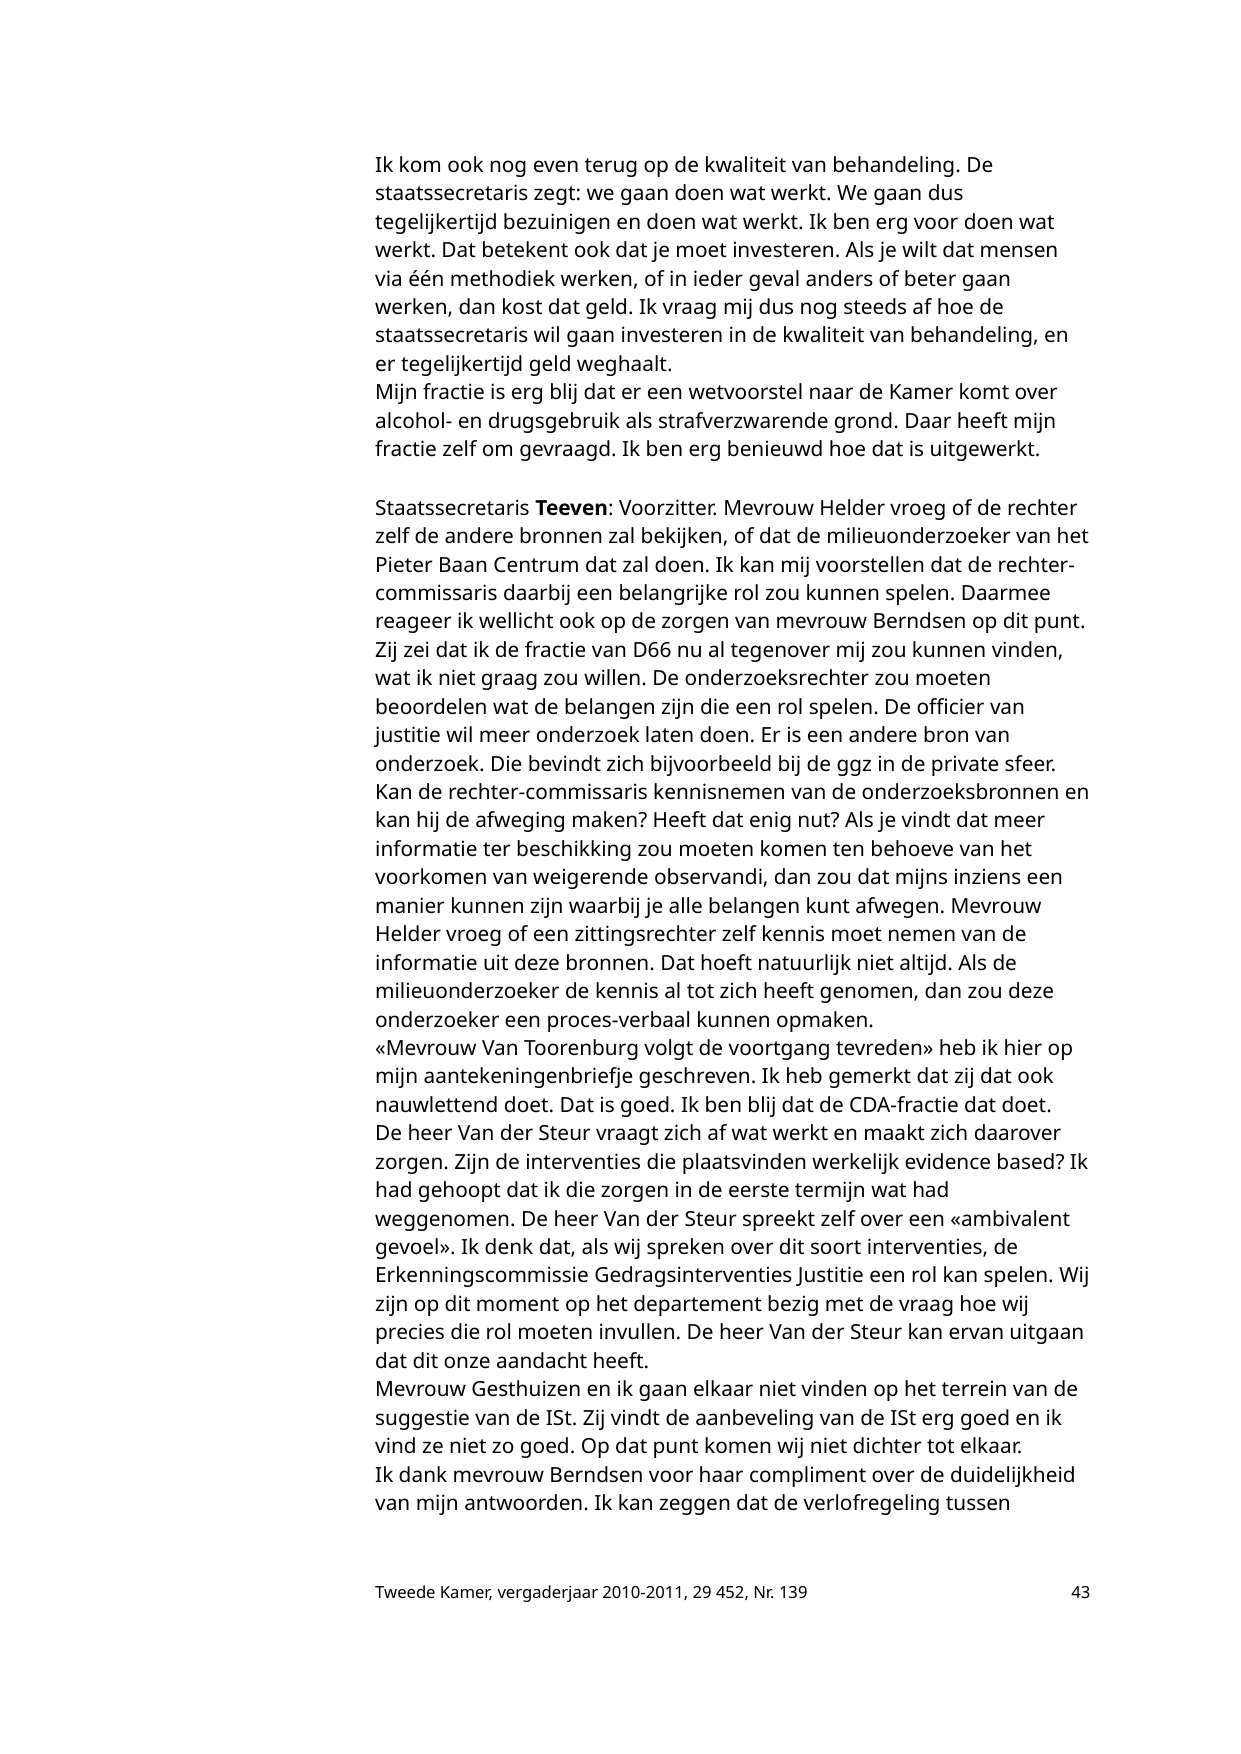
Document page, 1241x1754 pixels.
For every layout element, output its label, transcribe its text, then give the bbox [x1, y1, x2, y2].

text Mijn fractie is erg blij dat er een wetvoorstel naar de Kamer komt over alcohol- en drugsgebruik als strafverzwarende grond. Daar heeft mijn fractie zelf om gevraagd. Ik ben erg benieuwd hoe dat is uitgewerkt. [375, 377, 1090, 463]
text De heer Van der Steur vraagt zich af wat werkt en maakt zich daarover zorgen. Zijn de interventies die plaatsvinden werkelijk evidence based? Ik had gehoopt dat ik die zorgen in de eerste termijn wat had weggenomen. De heer Van der Steur spreekt zelf over een «ambivalent gevoel». Ik denk dat, als wij spreken over dit soort interventies, de Erkenningscommissie Gedragsinterventies Justitie een rol kan spelen. Wij zijn op dit moment op het departement bezig met de vraag hoe wij precies die rol moeten invullen. De heer Van der Steur kan ervan uitgaan dat dit onze aandacht heeft. [375, 1118, 1090, 1374]
text Mevrouw Gesthuizen en ik gaan elkaar niet vinden op het terrein van de suggestie van de ISt. Zij vindt de aanbeveling van de ISt erg goed en ik vind ze niet zo goed. Op dat punt komen wij niet dichter tot elkaar. [375, 1374, 1090, 1460]
text Ik kom ook nog even terug op de kwaliteit van behandeling. De staatssecretaris zegt: we gaan doen wat werkt. We gaan dus tegelijkertijd bezuinigen en doen wat werkt. Ik ben erg voor doen wat werkt. Dat betekent ook dat je moet investeren. Als je wilt dat mensen via één methodiek werken, of in ieder geval anders of beter gaan werken, dan kost dat geld. Ik vraag mij dus nog steeds af hoe de staatssecretaris wil gaan investeren in de kwaliteit van behandeling, en er tegelijkertijd geld weghaalt. [375, 150, 1090, 377]
text Staatssecretaris Teeven: Voorzitter. Mevrouw Helder vroeg of de rechter zelf de andere bronnen zal bekijken, of dat de milieuonderzoeker van het Pieter Baan Centrum dat zal doen. Ik kan mij voorstellen dat de rechter-commissaris daarbij een belangrijke rol zou kunnen spelen. Daarmee reageer ik wellicht ook op de zorgen van mevrouw Berndsen op dit punt. Zij zei dat ik de fractie van D66 nu al tegenover mij zou kunnen vinden, wat ik niet graag zou willen. De onderzoeksrechter zou moeten beoordelen wat de belangen zijn die een rol spelen. De officier van justitie wil meer onderzoek laten doen. Er is een andere bron van onderzoek. Die bevindt zich bijvoorbeeld bij de ggz in de private sfeer. Kan de rechter-commissaris kennisnemen van de onderzoeksbronnen en kan hij de afweging maken? Heeft dat enig nut? Als je vindt dat meer informatie ter beschikking zou moeten komen ten behoeve van het voorkomen van weigerende observandi, dan zou dat mijns inziens een manier kunnen zijn waarbij je alle belangen kunt afwegen. Mevrouw Helder vroeg of een zittingsrechter zelf kennis moet nemen van de informatie uit deze bronnen. Dat hoeft natuurlijk niet altijd. Als de milieuonderzoeker de kennis al tot zich heeft genomen, dan zou deze onderzoeker een proces-verbaal kunnen opmaken. [375, 493, 1090, 1033]
text Ik dank mevrouw Berndsen voor haar compliment over de duidelijkheid van mijn antwoorden. Ik kan zeggen dat de verlofregeling tussen [375, 1460, 1090, 1517]
text «Mevrouw Van Toorenburg volgt de voortgang tevreden» heb ik hier op mijn aantekeningenbriefje geschreven. Ik heb gemerkt dat zij dat ook nauwlettend doet. Dat is goed. Ik ben blij dat de CDA-fractie dat doet. [375, 1033, 1090, 1118]
